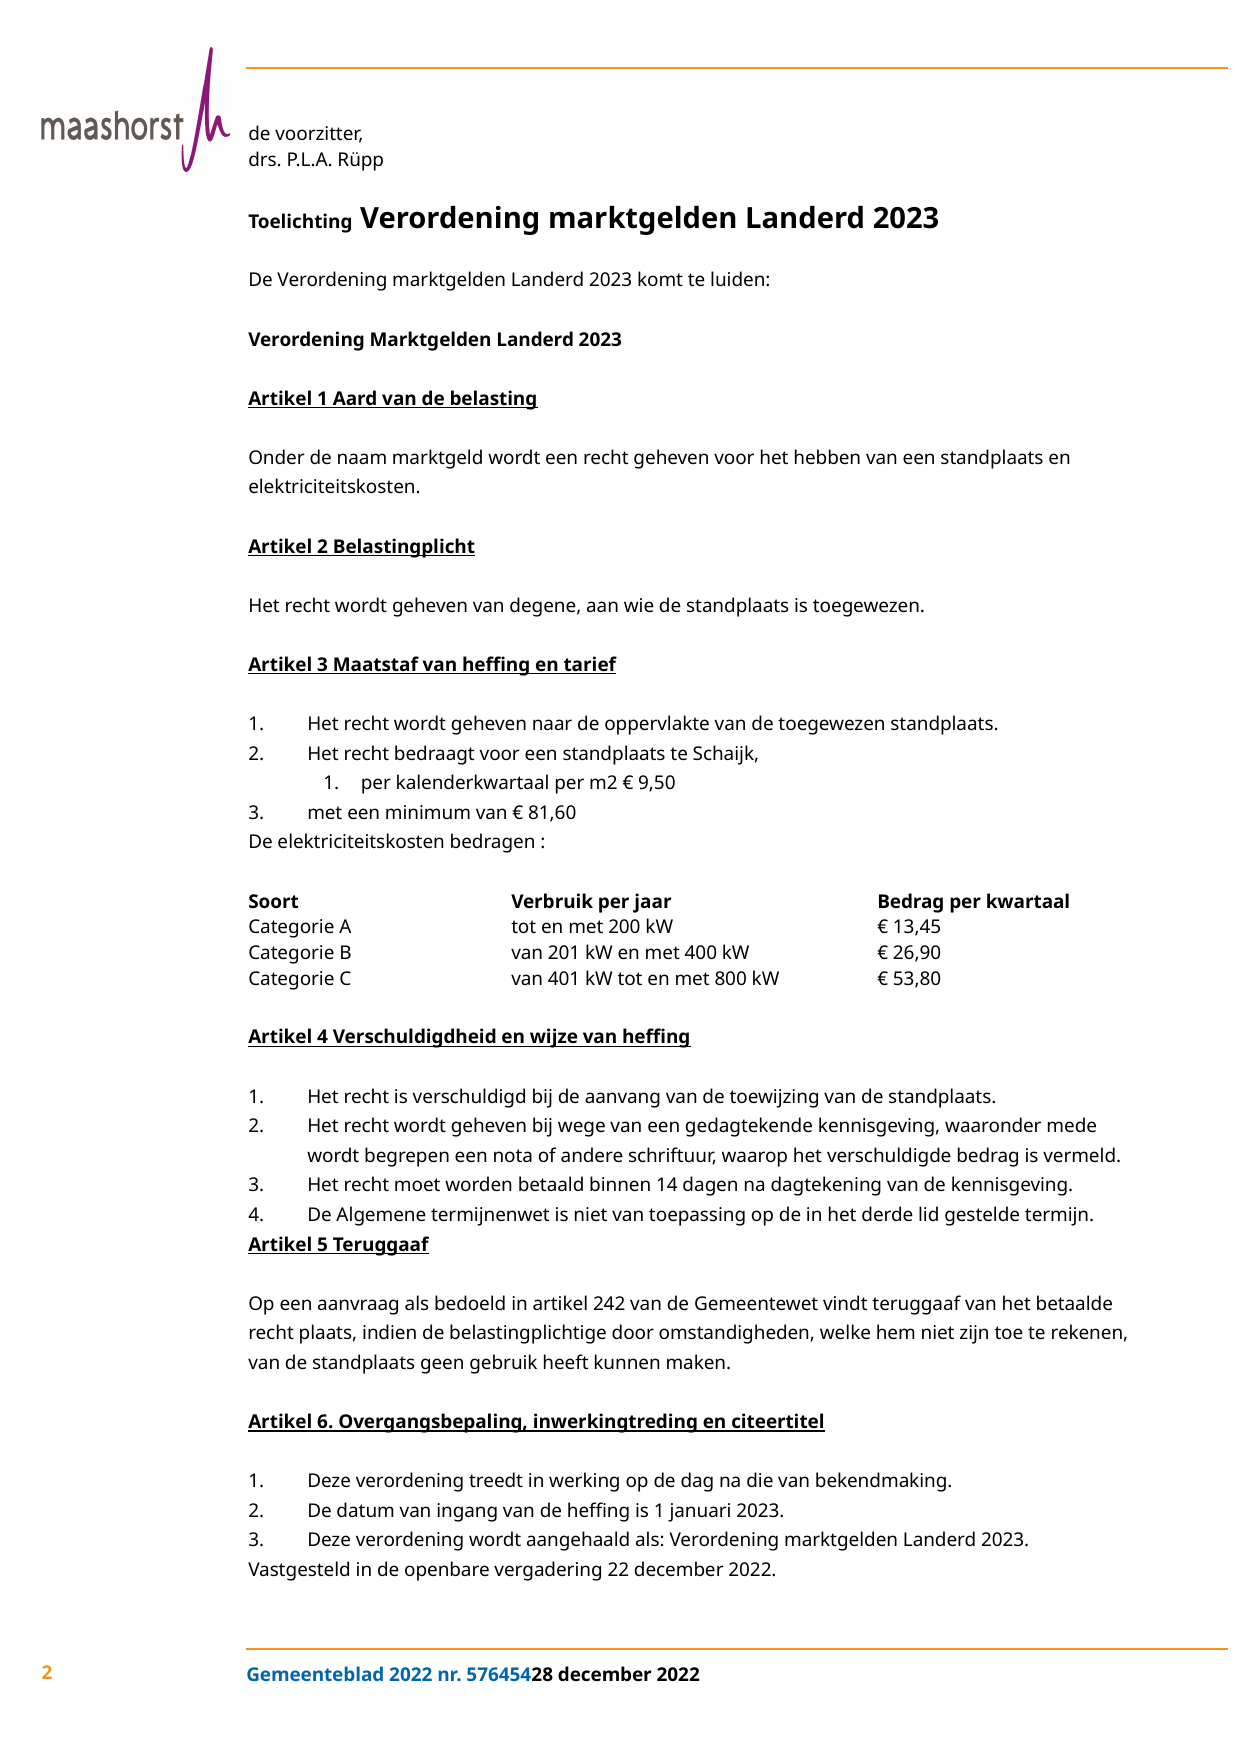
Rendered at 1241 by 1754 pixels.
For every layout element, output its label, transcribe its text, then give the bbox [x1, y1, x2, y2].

table_header Verbruik per jaar [511, 888, 877, 914]
text Artikel 5 Teruggaaf [248, 1231, 1152, 1256]
list Het recht bedraagt voor een standplaats te Schaijk, [248, 740, 1152, 766]
text Toelichting Verordening marktgelden Landerd 2023 [248, 198, 1152, 237]
table_cell van 201 kW en met 400 kW [511, 939, 877, 965]
text Het recht wordt geheven van degene, aan wie de standplaats is toegewezen. [248, 592, 1152, 618]
text De elektriciteitskosten bedragen : [248, 829, 1152, 854]
text Artikel 4 Verschuldigdheid en wijze van heffing [248, 1024, 1152, 1049]
list Deze verordening treedt in werking op de dag na die van bekendmaking. [248, 1467, 1152, 1493]
list Het recht wordt geheven bij wege van een gedagtekende kennisgeving, waaronder mede wordt begrepen een nota of andere schriftuur, waarop het verschuldigde bedrag is vermeld. [248, 1112, 1152, 1168]
text Artikel 2 Belastingplicht [248, 533, 1152, 558]
text Artikel 6. Overgangsbepaling, inwerkingtreding en citeertitel [248, 1408, 1152, 1434]
list De Algemene termijnenwet is niet van toepassing op de in het derde lid gestelde termijn. [248, 1201, 1152, 1227]
table_cell € 53,80 [877, 965, 1152, 991]
table_cell € 26,90 [877, 939, 1152, 965]
table_cell tot en met 200 kW [511, 914, 877, 939]
picture [41, 47, 231, 172]
text de voorzitter, [248, 121, 1152, 146]
text Op een aanvraag als bedoeld in artikel 242 van de Gemeentewet vindt teruggaaf van het betaalde recht plaats, indien de belastingplichtige door omstandigheden, welke hem niet zijn toe te rekenen, van de standplaats geen gebruik heeft kunnen maken. [248, 1290, 1152, 1375]
list met een minimum van € 81,60 [248, 799, 1152, 825]
table_header Bedrag per kwartaal [877, 888, 1152, 914]
text Onder de naam marktgeld wordt een recht geheven voor het hebben van een standplaats en elektriciteitskosten. [248, 444, 1152, 499]
table_cell Categorie A [248, 914, 511, 939]
table_cell van 401 kW tot en met 800 kW [511, 965, 877, 991]
text Artikel 1 Aard van de belasting [248, 385, 1152, 411]
text Verordening Marktgelden Landerd 2023 [248, 326, 1152, 351]
table_cell Categorie B [248, 939, 511, 965]
list De datum van ingang van de heffing is 1 januari 2023. [248, 1497, 1152, 1523]
text Artikel 3 Maatstaf van heffing en tarief [248, 651, 1152, 677]
text drs. P.L.A. Rüpp [248, 146, 1152, 172]
list Deze verordening wordt aangehaald als: Verordening marktgelden Landerd 2023. [248, 1527, 1152, 1552]
text Vastgesteld in de openbare vergadering 22 december 2022. [248, 1556, 1152, 1582]
table_cell Categorie C [248, 965, 511, 991]
list Het recht is verschuldigd bij de aanvang van de toewijzing van de standplaats. [248, 1083, 1152, 1108]
text De Verordening marktgelden Landerd 2023 komt te luiden: [248, 267, 1152, 292]
list Het recht moet worden betaald binnen 14 dagen na dagtekening van de kennisgeving. [248, 1172, 1152, 1197]
table_cell € 13,45 [877, 914, 1152, 939]
table_header Soort [248, 888, 511, 914]
list Het recht wordt geheven naar de oppervlakte van de toegewezen standplaats. [248, 710, 1152, 736]
list per kalenderkwartaal per m2 € 9,50 [323, 769, 1152, 795]
